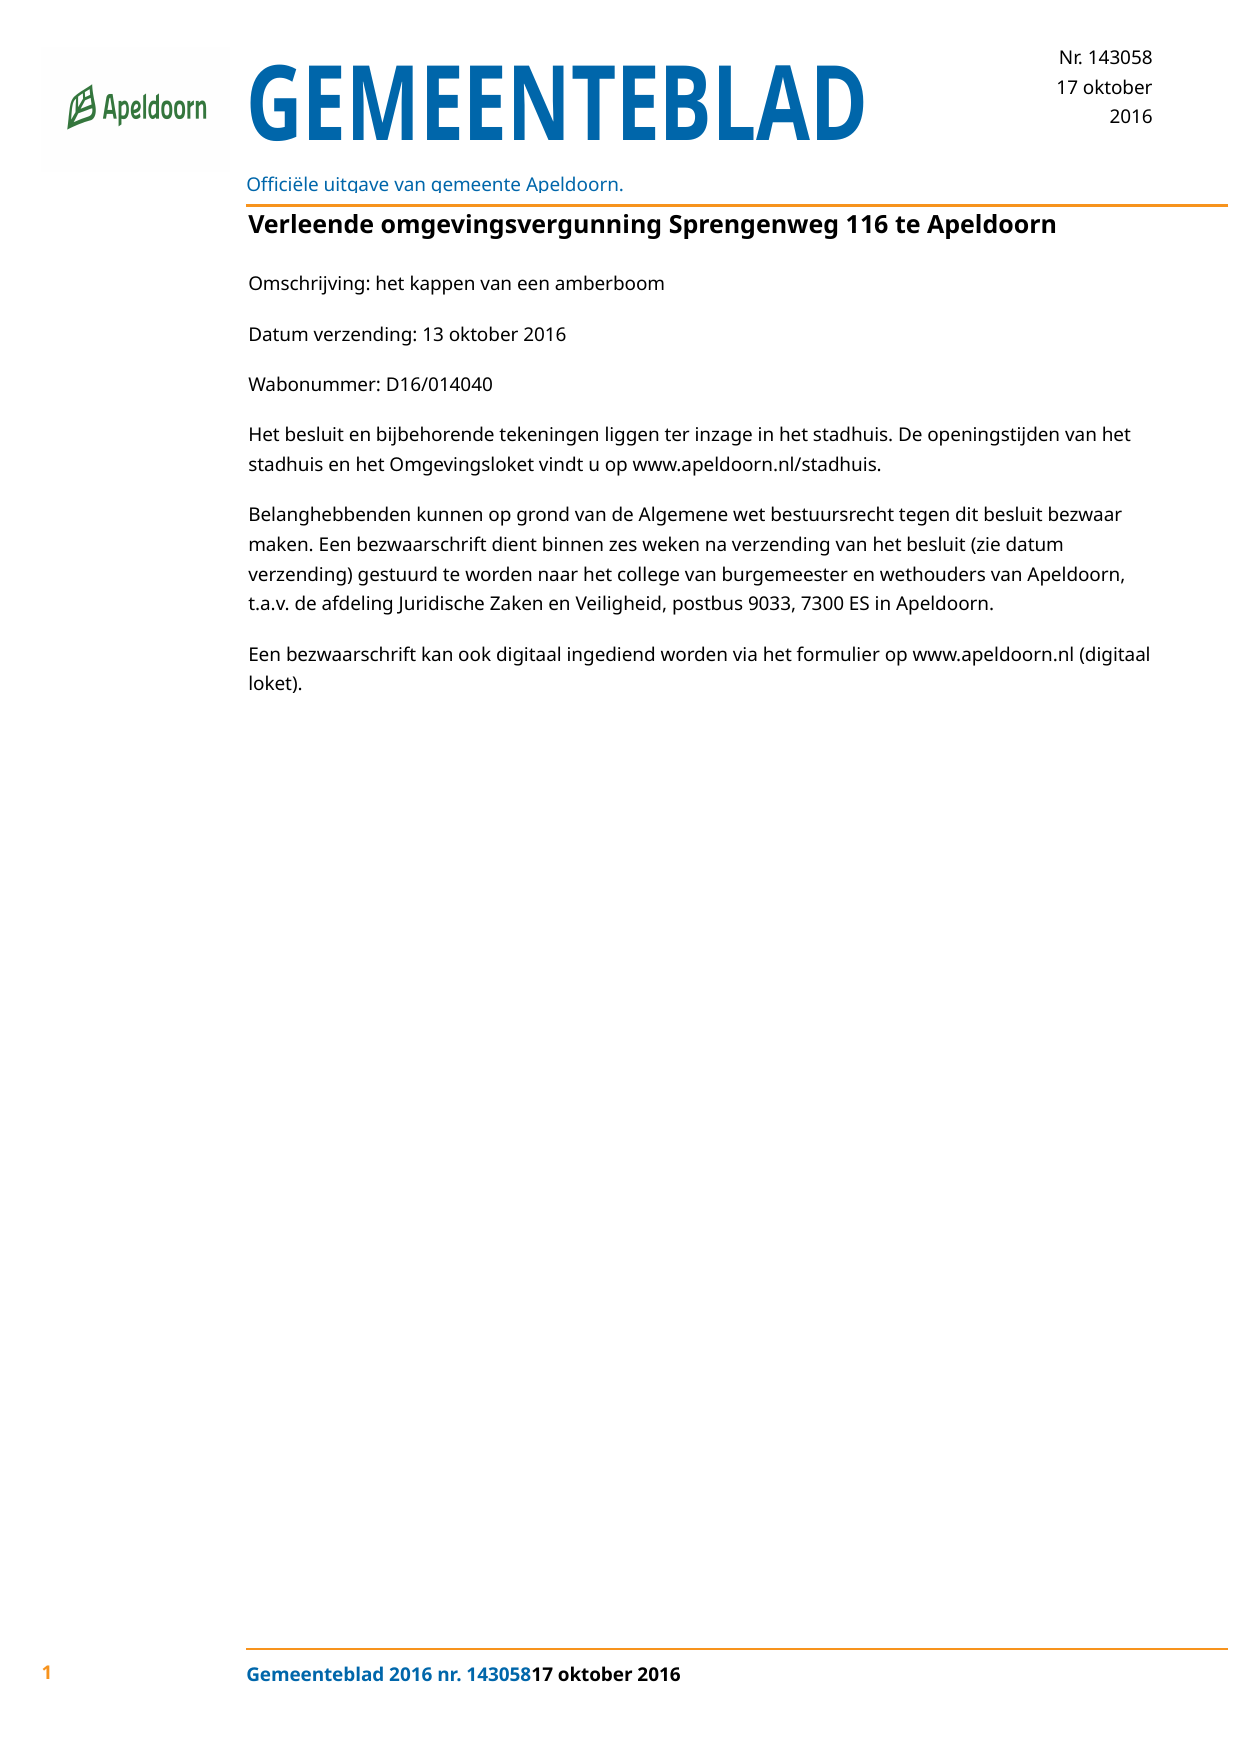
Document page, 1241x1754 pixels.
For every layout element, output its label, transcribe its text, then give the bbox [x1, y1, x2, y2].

text Het besluit en bijbehorende tekeningen liggen ter inzage in het stadhuis. De openingstijden van het stadhuis en het Omgevingsloket vindt u op www.apeldoorn.nl/stadhuis. [248, 422, 1152, 477]
text Een bezwaarschrift kan ook digitaal ingediend worden via het formulier op www.apeldoorn.nl (digitaal loket). [248, 641, 1152, 696]
text Verleende omgevingsvergunning Sprengenweg 116 te Apeldoorn [248, 207, 1152, 241]
text Omschrijving: het kappen van een amberboom [248, 270, 1152, 296]
text Belanghebbenden kunnen op grond van de Algemene wet bestuursrecht tegen dit besluit bezwaar maken. Een bezwaarschrift dient binnen zes weken na verzending van het besluit (zie datum verzending) gestuurd te worden naar het college van burgemeester en wethouders van Apeldoorn, t.a.v. de afdeling Juridische Zaken en Veiligheid, postbus 9033, 7300 ES in Apeldoorn. [248, 502, 1152, 616]
text Datum verzending: 13 oktober 2016 [248, 321, 1152, 346]
text Wabonummer: D16/014040 [248, 371, 1152, 397]
picture [41, 47, 231, 172]
